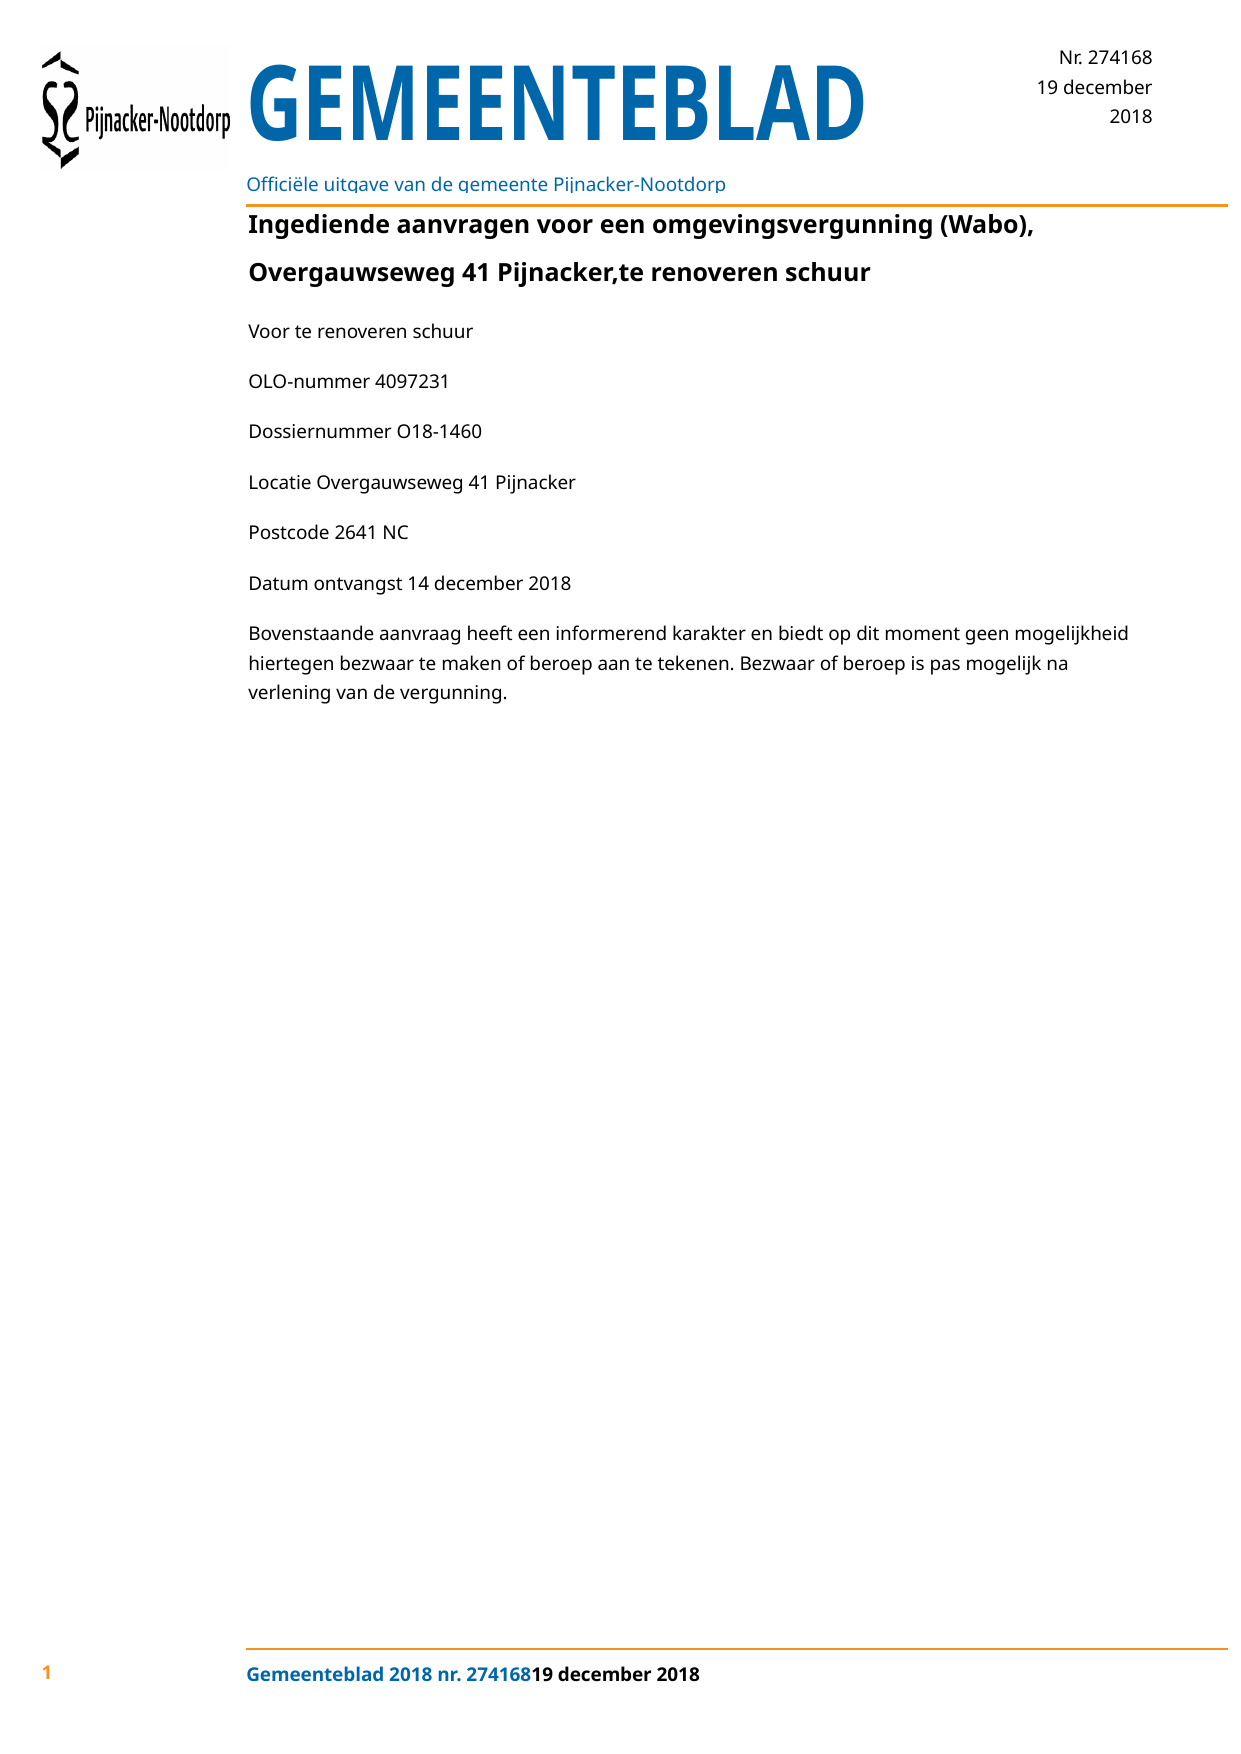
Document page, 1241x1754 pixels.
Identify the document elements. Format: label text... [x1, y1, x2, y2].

text Dossiernummer O18-1460 [248, 419, 1152, 444]
text Postcode 2641 NC [248, 519, 1152, 545]
text Voor te renoveren schuur [248, 318, 1152, 344]
text Bovenstaande aanvraag heeft een informerend karakter en biedt op dit moment geen mogelijkheid hiertegen bezwaar te maken of beroep aan te tekenen. Bezwaar of beroep is pas mogelijk na verlening van de vergunning. [248, 620, 1152, 705]
text Datum ontvangst 14 december 2018 [248, 570, 1152, 596]
text Locatie Overgauwseweg 41 Pijnacker [248, 469, 1152, 495]
text Ingediende aanvragen voor een omgevingsvergunning (Wabo), Overgauwseweg 41 Pijnacker,te renoveren schuur [248, 207, 1152, 288]
text OLO-nummer 4097231 [248, 368, 1152, 394]
picture [41, 47, 231, 172]
